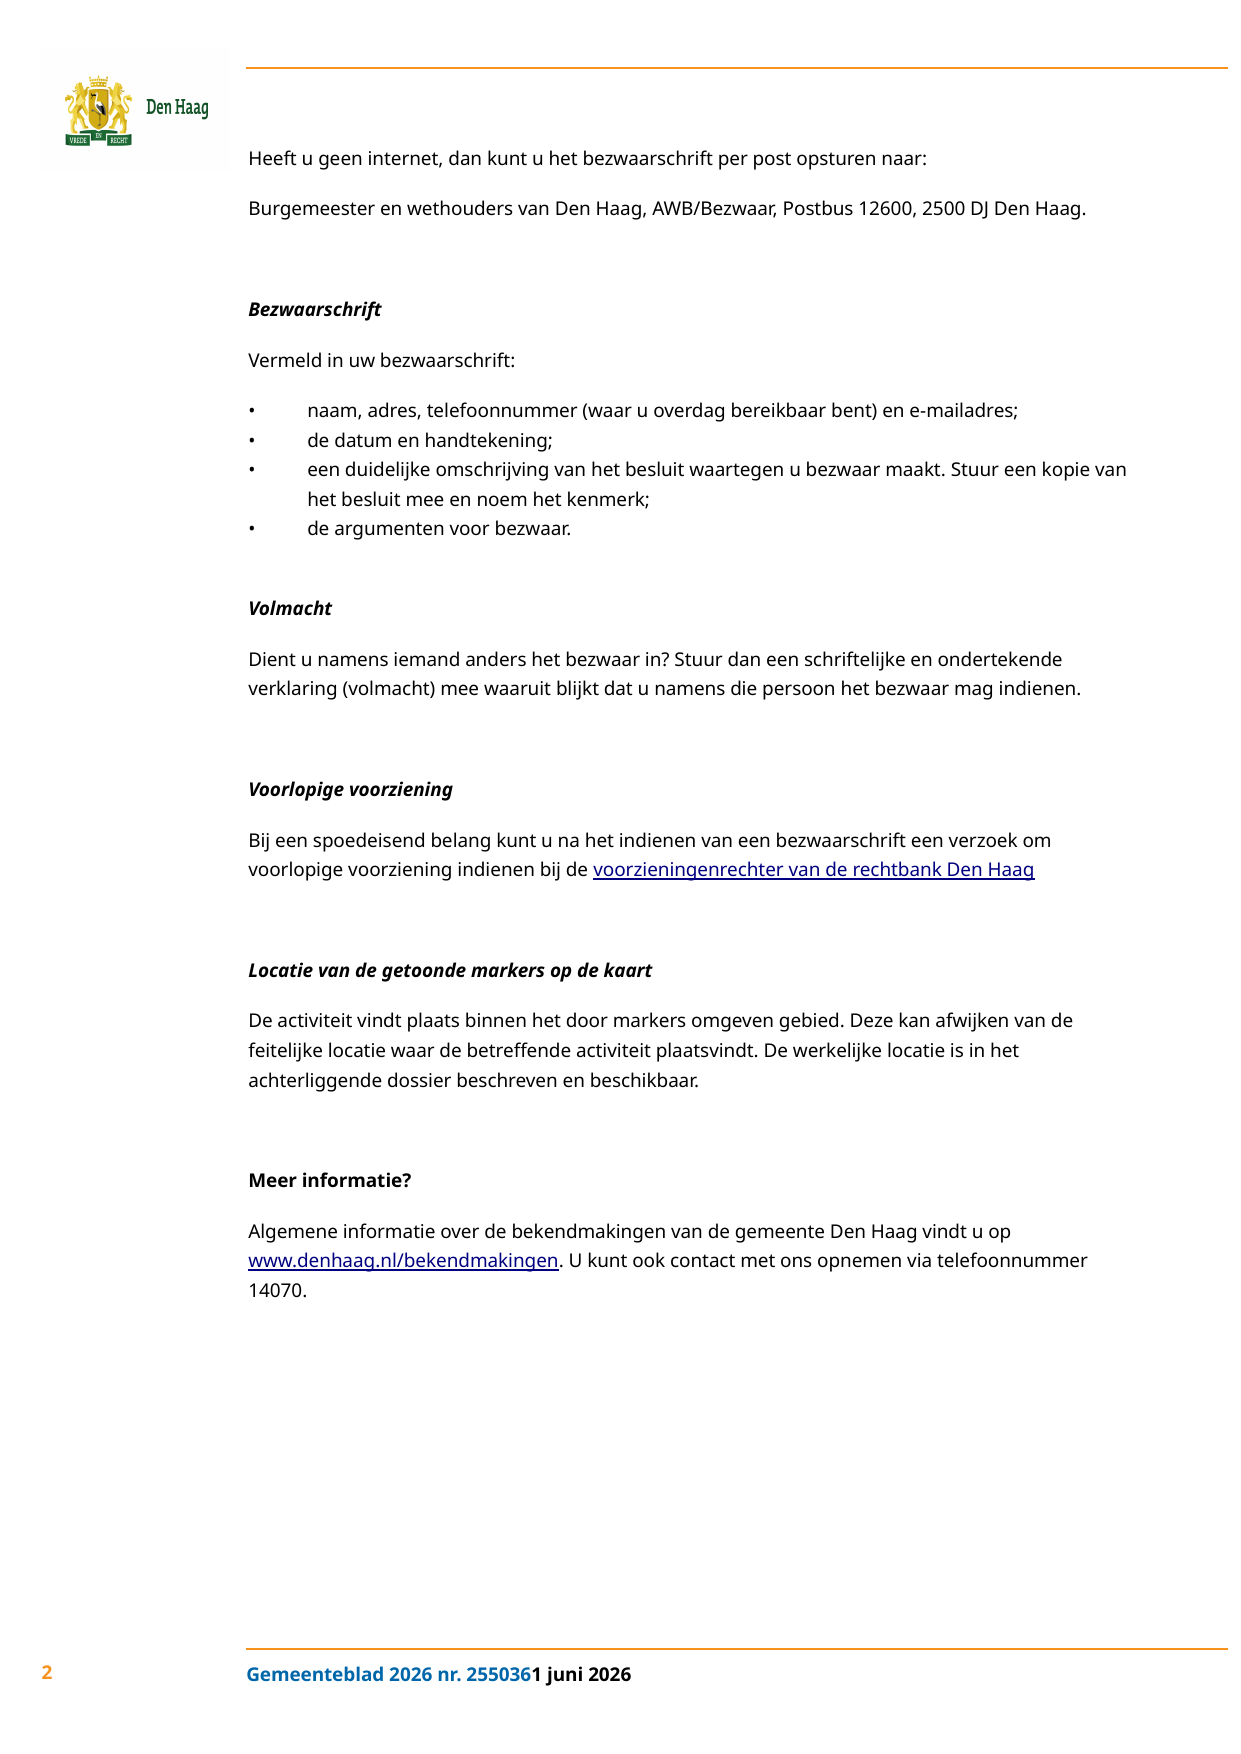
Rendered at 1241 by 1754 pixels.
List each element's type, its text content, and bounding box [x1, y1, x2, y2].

text De activiteit vindt plaats binnen het door markers omgeven gebied. Deze kan afwijken van de feitelijke locatie waar de betreffende activiteit plaatsvindt. De werkelijke locatie is in het achterliggende dossier beschreven en beschikbaar. [248, 1008, 1152, 1093]
text Dient u namens iemand anders het bezwaar in? Stuur dan een schriftelijke en ondertekende verklaring (volmacht) mee waaruit blijkt dat u namens die persoon het bezwaar mag indienen. [248, 646, 1152, 701]
list naam, adres, telefoonnummer (waar u overdag bereikbaar bent) en e-mailadres; [248, 397, 1152, 423]
text Meer informatie? [248, 1168, 1152, 1193]
text Locatie van de getoonde markers op de kaart [248, 957, 1152, 983]
list een duidelijke omschrijving van het besluit waartegen u bezwaar maakt. Stuur een kopie van het besluit mee en noem het kenmerk; [248, 456, 1152, 512]
text Bezwaarschrift [248, 296, 1152, 322]
text Algemene informatie over de bekendmakingen van de gemeente Den Haag vindt u op www.denhaag.nl/bekendmakingen. U kunt ook contact met ons opnemen via telefoonnummer 14070. [248, 1218, 1152, 1303]
text Voorlopige voorziening [248, 776, 1152, 802]
text Burgemeester en wethouders van Den Haag, AWB/Bezwaar, Postbus 12600, 2500 DJ Den Haag. [248, 196, 1152, 221]
text Vermeld in uw bezwaarschrift: [248, 347, 1152, 373]
text Volmacht [248, 596, 1152, 621]
picture [41, 47, 231, 172]
text Heeft u geen internet, dan kunt u het bezwaarschrift per post opsturen naar: [248, 145, 1152, 171]
text Bij een spoedeisend belang kunt u na het indienen van een bezwaarschrift een verzoek om voorlopige voorziening indienen bij de voorzieningenrechter van de rechtbank Den Haag [248, 827, 1152, 882]
list de datum en handtekening; [248, 427, 1152, 453]
list de argumenten voor bezwaar. [248, 516, 1152, 541]
